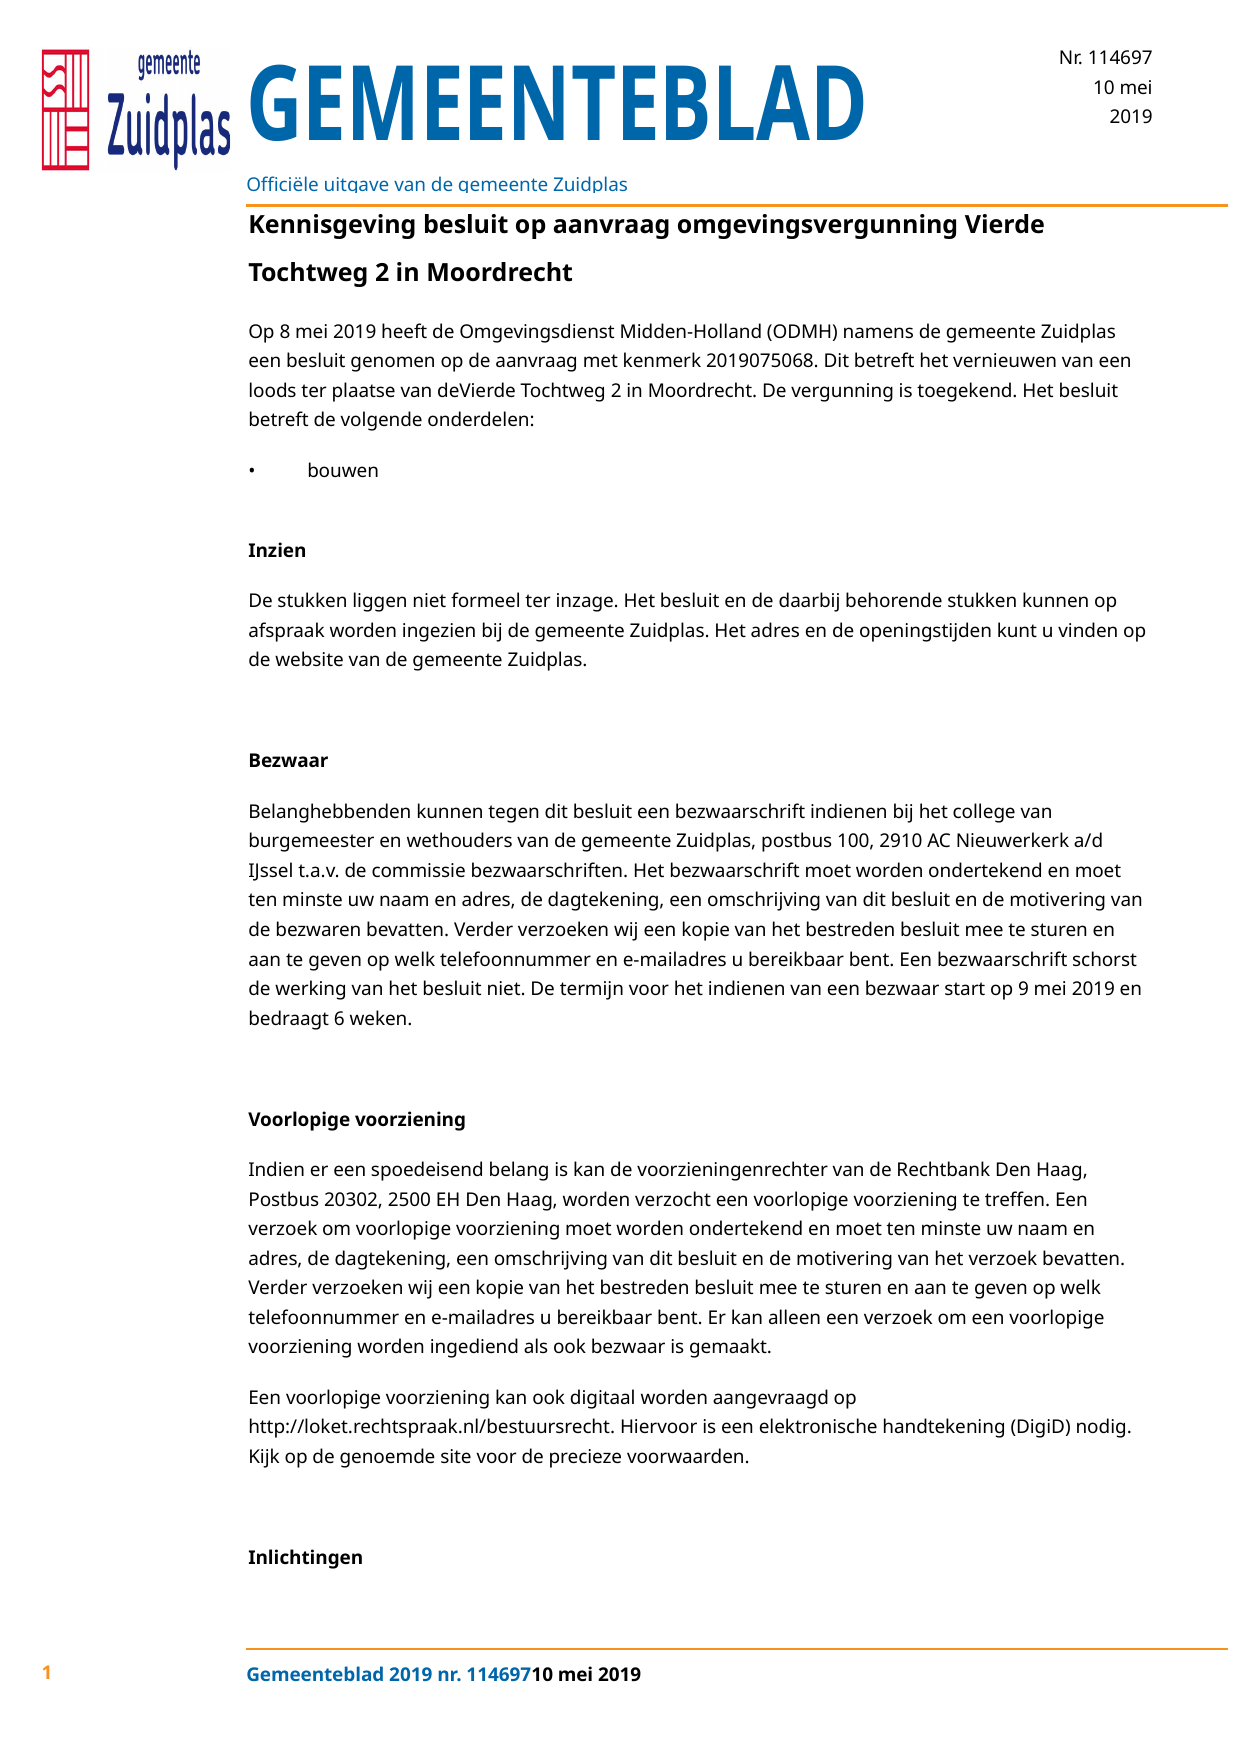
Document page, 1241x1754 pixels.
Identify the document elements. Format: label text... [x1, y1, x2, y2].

list bouwen [248, 457, 1152, 483]
text Indien er een spoedeisend belang is kan de voorzieningenrechter van de Rechtbank Den Haag, Postbus 20302, 2500 EH Den Haag, worden verzocht een voorlopige voorziening te treffen. Een verzoek om voorlopige voorziening moet worden ondertekend en moet ten minste uw naam en adres, de dagtekening, een omschrijving van dit besluit en de motivering van het verzoek bevatten. Verder verzoeken wij een kopie van het bestreden besluit mee te sturen en aan te geven op welk telefoonnummer en e-mailadres u bereikbaar bent. Er kan alleen een verzoek om een voorlopige voorziening worden ingediend als ook bezwaar is gemaakt. [248, 1156, 1152, 1359]
text Een voorlopige voorziening kan ook digitaal worden aangevraagd op http://loket.rechtspraak.nl/bestuursrecht. Hiervoor is een elektronische handtekening (DigiD) nodig. Kijk op de genoemde site voor de precieze voorwaarden. [248, 1384, 1152, 1469]
text Kennisgeving besluit op aanvraag omgevingsvergunning Vierde Tochtweg 2 in Moordrecht [248, 207, 1152, 288]
text De stukken liggen niet formeel ter inzage. Het besluit en de daarbij behorende stukken kunnen op afspraak worden ingezien bij de gemeente Zuidplas. Het adres en de openingstijden kunt u vinden op de website van de gemeente Zuidplas. [248, 587, 1152, 672]
text Inlichtingen [248, 1544, 1152, 1570]
text Voorlopige voorziening [248, 1106, 1152, 1132]
text Bezwaar [248, 747, 1152, 773]
text Inzien [248, 537, 1152, 563]
text Op 8 mei 2019 heeft de Omgevingsdienst Midden-Holland (ODMH) namens de gemeente Zuidplas een besluit genomen op de aanvraag met kenmerk 2019075068. Dit betreft het vernieuwen van een loods ter plaatse van deVierde Tochtweg 2 in Moordrecht. De vergunning is toegekend. Het besluit betreft de volgende onderdelen: [248, 318, 1152, 432]
picture [41, 47, 231, 172]
text Belanghebbenden kunnen tegen dit besluit een bezwaarschrift indienen bij het college van burgemeester en wethouders van de gemeente Zuidplas, postbus 100, 2910 AC Nieuwerkerk a/d IJssel t.a.v. de commissie bezwaarschriften. Het bezwaarschrift moet worden ondertekend en moet ten minste uw naam en adres, de dagtekening, een omschrijving van dit besluit en de motivering van de bezwaren bevatten. Verder verzoeken wij een kopie van het bestreden besluit mee te sturen en aan te geven op welk telefoonnummer en e-mailadres u bereikbaar bent. Een bezwaarschrift schorst de werking van het besluit niet. De termijn voor het indienen van een bezwaar start op 9 mei 2019 en bedraagt 6 weken. [248, 798, 1152, 1031]
